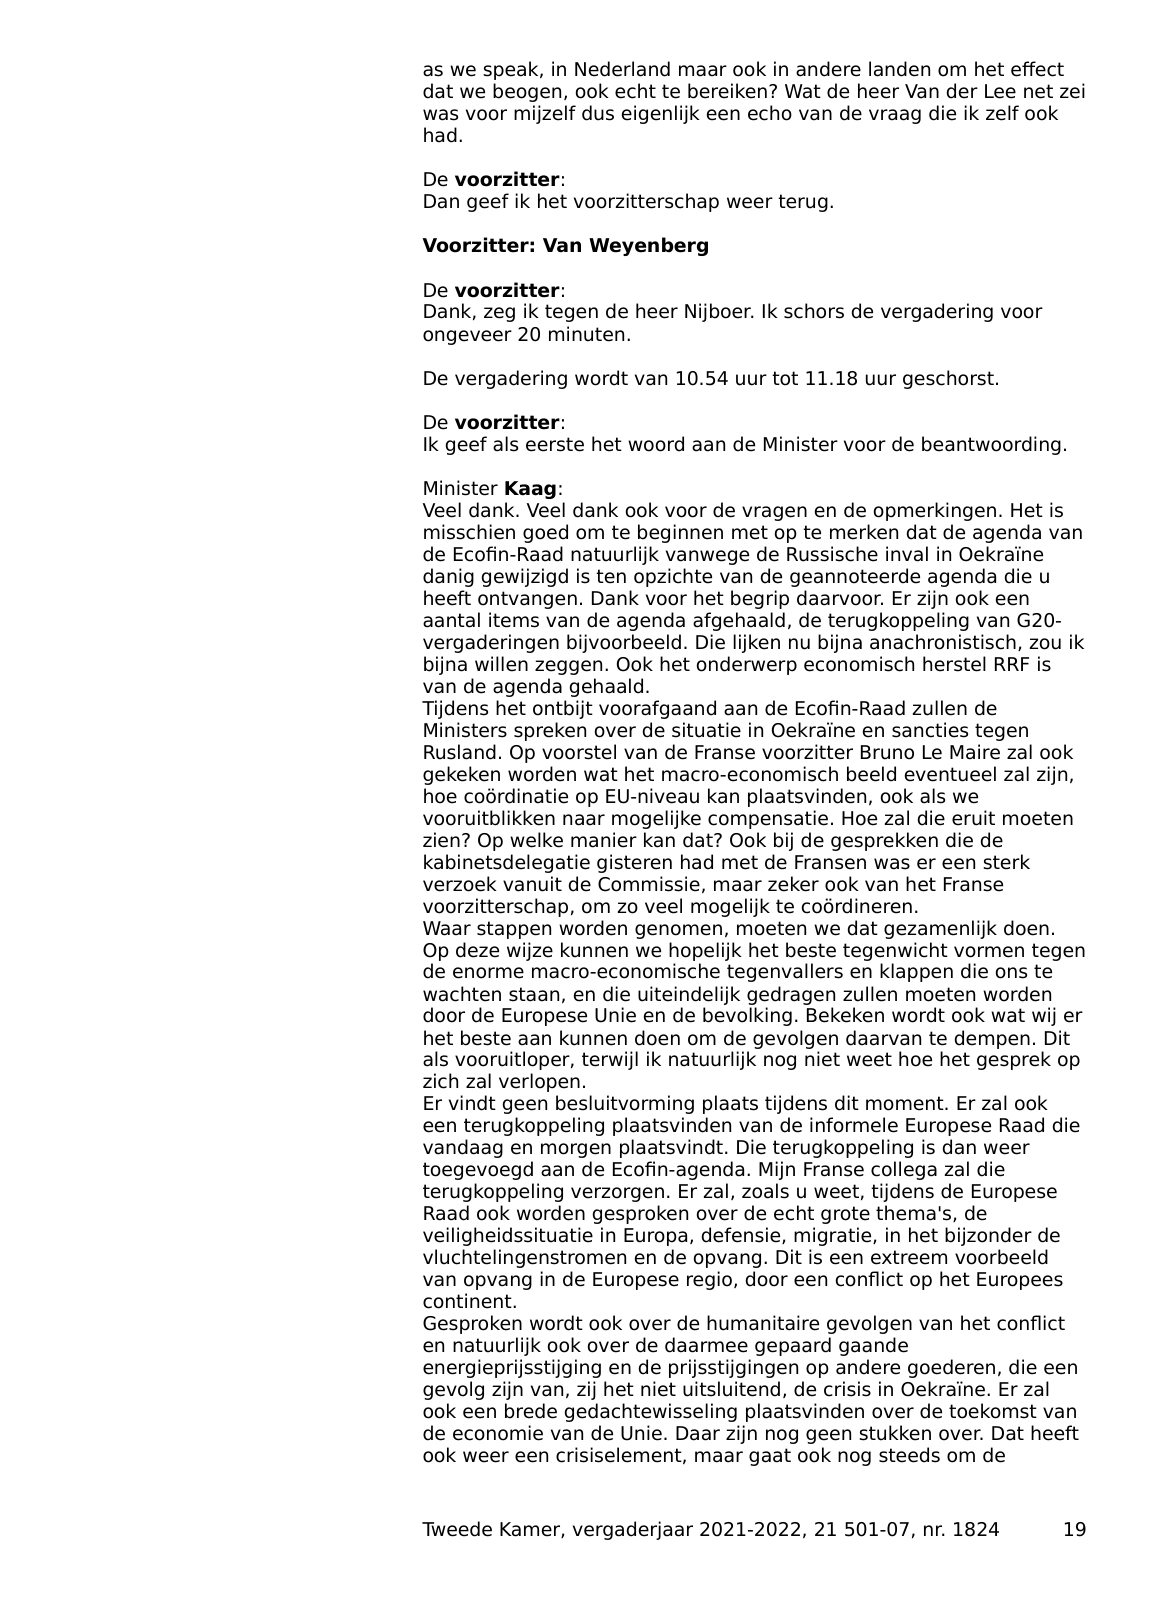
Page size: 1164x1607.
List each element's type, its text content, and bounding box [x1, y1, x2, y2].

text Dan geef ik het voorzitterschap weer terug. [422, 191, 1087, 213]
text Gesproken wordt ook over de humanitaire gevolgen van het conflict en natuurlijk ook over de daarmee gepaard gaande energieprijsstijging en de prijsstijgingen op andere goederen, die een gevolg zijn van, zij het niet uitsluitend, de crisis in Oekraïne. Er zal ook een brede gedachtewisseling plaatsvinden over de toekomst van de economie van de Unie. Daar zijn nog geen stukken over. Dat heeft ook weer een crisiselement, maar gaat ook nog steeds om de [422, 1313, 1087, 1467]
text Tijdens het ontbijt voorafgaand aan de Ecofin-Raad zullen de Ministers spreken over de situatie in Oekraïne en sancties tegen Rusland. Op voorstel van de Franse voorzitter Bruno Le Maire zal ook gekeken worden wat het macro-economisch beeld eventueel zal zijn, hoe coördinatie op EU-niveau kan plaatsvinden, ook als we vooruitblikken naar mogelijke compensatie. Hoe zal die eruit moeten zien? Op welke manier kan dat? Ook bij de gesprekken die de kabinetsdelegatie gisteren had met de Fransen was er een sterk verzoek vanuit de Commissie, maar zeker ook van het Franse voorzitterschap, om zo veel mogelijk te coördineren. [422, 698, 1087, 917]
text Waar stappen worden genomen, moeten we dat gezamenlijk doen. Op deze wijze kunnen we hopelijk het beste tegenwicht vormen tegen de enorme macro-economische tegenvallers en klappen die ons te wachten staan, en die uiteindelijk gedragen zullen moeten worden door de Europese Unie en de bevolking. Bekeken wordt ook wat wij er het beste aan kunnen doen om de gevolgen daarvan te dempen. Dit als vooruitloper, terwijl ik natuurlijk nog niet weet hoe het gesprek op zich zal verlopen. [422, 917, 1087, 1093]
text Ik geef als eerste het woord aan de Minister voor de beantwoording. [422, 434, 1087, 456]
text as we speak, in Nederland maar ook in andere landen om het effect dat we beogen, ook echt te bereiken? Wat de heer Van der Lee net zei was voor mijzelf dus eigenlijk een echo van de vraag die ik zelf ook had. [422, 59, 1087, 147]
text Dank, zeg ik tegen de heer Nijboer. Ik schors de vergadering voor ongeveer 20 minuten. [422, 301, 1087, 345]
subtitle Voorzitter: Van Weyenberg [422, 235, 1087, 257]
text Er vindt geen besluitvorming plaats tijdens dit moment. Er zal ook een terugkoppeling plaatsvinden van de informele Europese Raad die vandaag en morgen plaatsvindt. Die terugkoppeling is dan weer toegevoegd aan de Ecofin-agenda. Mijn Franse collega zal die terugkoppeling verzorgen. Er zal, zoals u weet, tijdens de Europese Raad ook worden gesproken over de echt grote thema's, de veiligheidssituatie in Europa, defensie, migratie, in het bijzonder de vluchtelingenstromen en de opvang. Dit is een extreem voorbeeld van opvang in de Europese regio, door een conflict op het Europees continent. [422, 1093, 1087, 1313]
text De voorzitter: [422, 169, 1087, 191]
text De voorzitter: [422, 412, 1087, 434]
text Minister Kaag: [422, 478, 1087, 500]
text De vergadering wordt van 10.54 uur tot 11.18 uur geschorst. [422, 368, 1087, 389]
text Veel dank. Veel dank ook voor de vragen en de opmerkingen. Het is misschien goed om te beginnen met op te merken dat de agenda van de Ecofin-Raad natuurlijk vanwege de Russische inval in Oekraïne danig gewijzigd is ten opzichte van de geannoteerde agenda die u heeft ontvangen. Dank voor het begrip daarvoor. Er zijn ook een aantal items van de agenda afgehaald, de terugkoppeling van G20-vergaderingen bijvoorbeeld. Die lijken nu bijna anachronistisch, zou ik bijna willen zeggen. Ook het onderwerp economisch herstel RRF is van de agenda gehaald. [422, 500, 1087, 698]
text De voorzitter: [422, 279, 1087, 301]
